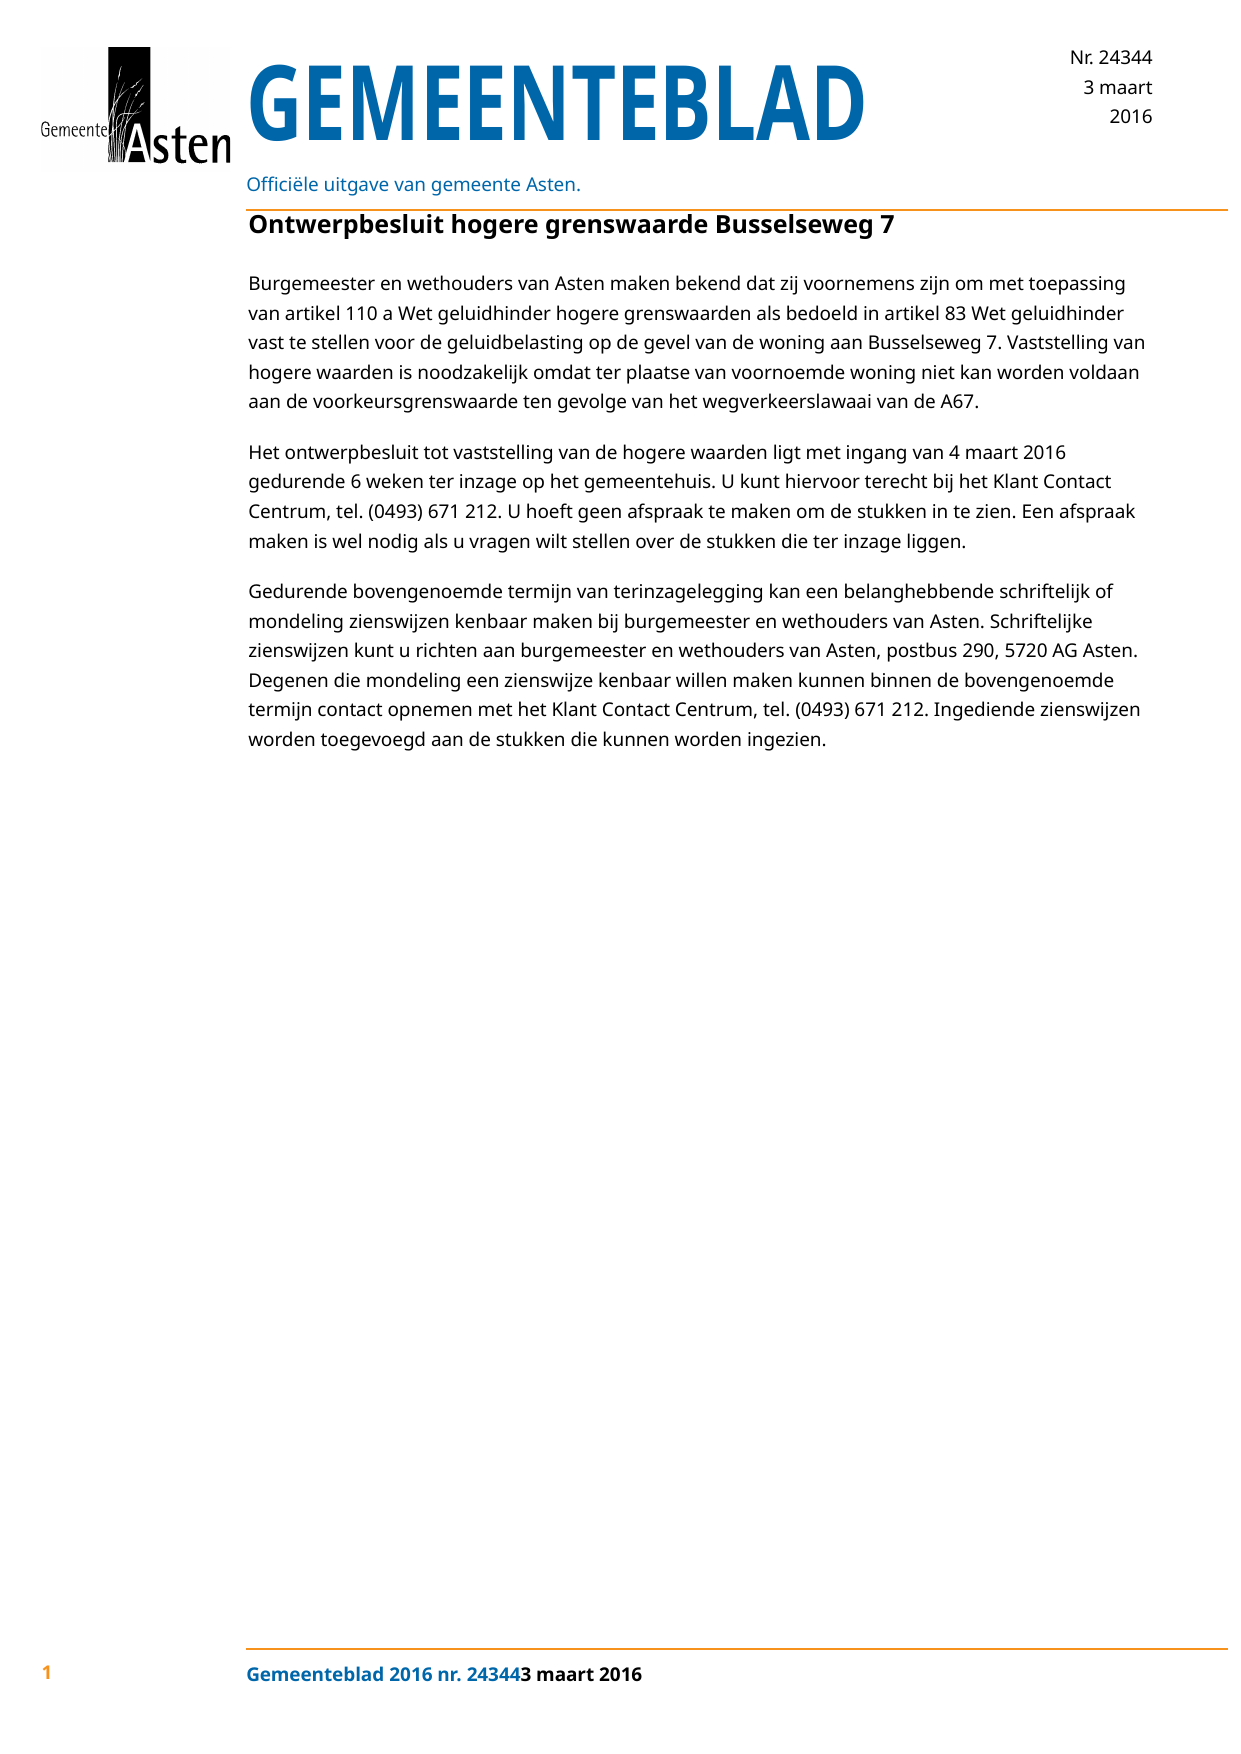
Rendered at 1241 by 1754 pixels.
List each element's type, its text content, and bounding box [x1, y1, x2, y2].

picture [41, 47, 231, 172]
text Gedurende bovengenoemde termijn van terinzagelegging kan een belanghebbende schriftelijk of mondeling zienswijzen kenbaar maken bij burgemeester en wethouders van Asten. Schriftelijke zienswijzen kunt u richten aan burgemeester en wethouders van Asten, postbus 290, 5720 AG Asten. Degenen die mondeling een zienswijze kenbaar willen maken kunnen binnen de bovengenoemde termijn contact opnemen met het Klant Contact Centrum, tel. (0493) 671 212. Ingediende zienswijzen worden toegevoegd aan de stukken die kunnen worden ingezien. [248, 578, 1152, 752]
text Ontwerpbesluit hogere grenswaarde Busselseweg 7 [248, 211, 1152, 241]
text Burgemeester en wethouders van Asten maken bekend dat zij voornemens zijn om met toepassing van artikel 110 a Wet geluidhinder hogere grenswaarden als bedoeld in artikel 83 Wet geluidhinder vast te stellen voor de geluidbelasting op de gevel van de woning aan Busselseweg 7. Vaststelling van hogere waarden is noodzakelijk omdat ter plaatse van voornoemde woning niet kan worden voldaan aan de voorkeursgrenswaarde ten gevolge van het wegverkeerslawaai van de A67. [248, 270, 1152, 414]
text Het ontwerpbesluit tot vaststelling van de hogere waarden ligt met ingang van 4 maart 2016 gedurende 6 weken ter inzage op het gemeentehuis. U kunt hiervoor terecht bij het Klant Contact Centrum, tel. (0493) 671 212. U hoeft geen afspraak te maken om de stukken in te zien. Een afspraak maken is wel nodig als u vragen wilt stellen over de stukken die ter inzage liggen. [248, 439, 1152, 553]
